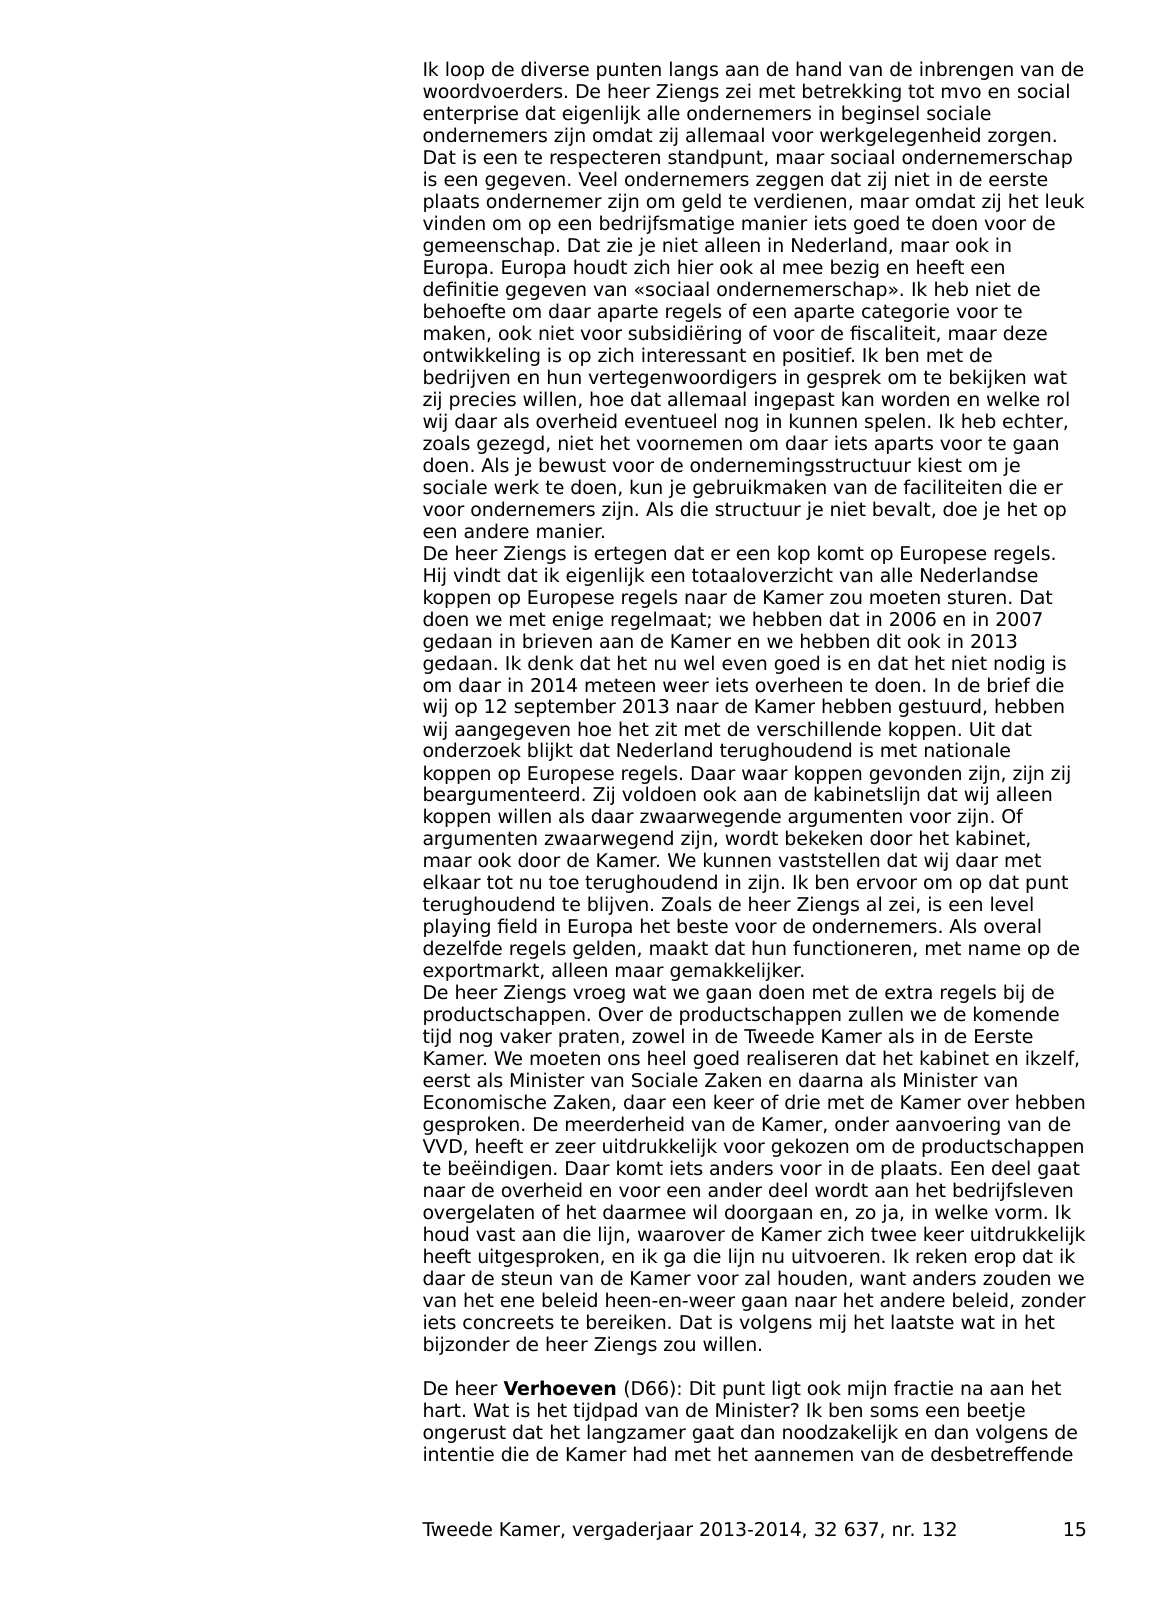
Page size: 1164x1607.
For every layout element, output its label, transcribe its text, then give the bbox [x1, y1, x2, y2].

text De heer Ziengs vroeg wat we gaan doen met de extra regels bij de productschappen. Over de productschappen zullen we de komende tijd nog vaker praten, zowel in de Tweede Kamer als in de Eerste Kamer. We moeten ons heel goed realiseren dat het kabinet en ikzelf, eerst als Minister van Sociale Zaken en daarna als Minister van Economische Zaken, daar een keer of drie met de Kamer over hebben gesproken. De meerderheid van de Kamer, onder aanvoering van de VVD, heeft er zeer uitdrukkelijk voor gekozen om de productschappen te beëindigen. Daar komt iets anders voor in de plaats. Een deel gaat naar de overheid en voor een ander deel wordt aan het bedrijfsleven overgelaten of het daarmee wil doorgaan en, zo ja, in welke vorm. Ik houd vast aan die lijn, waarover de Kamer zich twee keer uitdrukkelijk heeft uitgesproken, en ik ga die lijn nu uitvoeren. Ik reken erop dat ik daar de steun van de Kamer voor zal houden, want anders zouden we van het ene beleid heen-en-weer gaan naar het andere beleid, zonder iets concreets te bereiken. Dat is volgens mij het laatste wat in het bijzonder de heer Ziengs zou willen. [422, 982, 1087, 1356]
text De heer Ziengs is ertegen dat er een kop komt op Europese regels. Hij vindt dat ik eigenlijk een totaaloverzicht van alle Nederlandse koppen op Europese regels naar de Kamer zou moeten sturen. Dat doen we met enige regelmaat; we hebben dat in 2006 en in 2007 gedaan in brieven aan de Kamer en we hebben dit ook in 2013 gedaan. Ik denk dat het nu wel even goed is en dat het niet nodig is om daar in 2014 meteen weer iets overheen te doen. In de brief die wij op 12 september 2013 naar de Kamer hebben gestuurd, hebben wij aangegeven hoe het zit met de verschillende koppen. Uit dat onderzoek blijkt dat Nederland terughoudend is met nationale koppen op Europese regels. Daar waar koppen gevonden zijn, zijn zij beargumenteerd. Zij voldoen ook aan de kabinetslijn dat wij alleen koppen willen als daar zwaarwegende argumenten voor zijn. Of argumenten zwaarwegend zijn, wordt bekeken door het kabinet, maar ook door de Kamer. We kunnen vaststellen dat wij daar met elkaar tot nu toe terughoudend in zijn. Ik ben ervoor om op dat punt terughoudend te blijven. Zoals de heer Ziengs al zei, is een level playing field in Europa het beste voor de ondernemers. Als overal dezelfde regels gelden, maakt dat hun functioneren, met name op de exportmarkt, alleen maar gemakkelijker. [422, 543, 1087, 982]
text Ik loop de diverse punten langs aan de hand van de inbrengen van de woordvoerders. De heer Ziengs zei met betrekking tot mvo en social enterprise dat eigenlijk alle ondernemers in beginsel sociale ondernemers zijn omdat zij allemaal voor werkgelegenheid zorgen. Dat is een te respecteren standpunt, maar sociaal ondernemerschap is een gegeven. Veel ondernemers zeggen dat zij niet in de eerste plaats ondernemer zijn om geld te verdienen, maar omdat zij het leuk vinden om op een bedrijfsmatige manier iets goed te doen voor de gemeenschap. Dat zie je niet alleen in Nederland, maar ook in Europa. Europa houdt zich hier ook al mee bezig en heeft een definitie gegeven van «sociaal ondernemerschap». Ik heb niet de behoefte om daar aparte regels of een aparte categorie voor te maken, ook niet voor subsidiëring of voor de fiscaliteit, maar deze ontwikkeling is op zich interessant en positief. Ik ben met de bedrijven en hun vertegenwoordigers in gesprek om te bekijken wat zij precies willen, hoe dat allemaal ingepast kan worden en welke rol wij daar als overheid eventueel nog in kunnen spelen. Ik heb echter, zoals gezegd, niet het voornemen om daar iets aparts voor te gaan doen. Als je bewust voor de ondernemingsstructuur kiest om je sociale werk te doen, kun je gebruikmaken van de faciliteiten die er voor ondernemers zijn. Als die structuur je niet bevalt, doe je het op een andere manier. [422, 59, 1087, 543]
text De heer Verhoeven (D66): Dit punt ligt ook mijn fractie na aan het hart. Wat is het tijdpad van de Minister? Ik ben soms een beetje ongerust dat het langzamer gaat dan noodzakelijk en dan volgens de intentie die de Kamer had met het aannemen van de desbetreffende [422, 1378, 1087, 1466]
